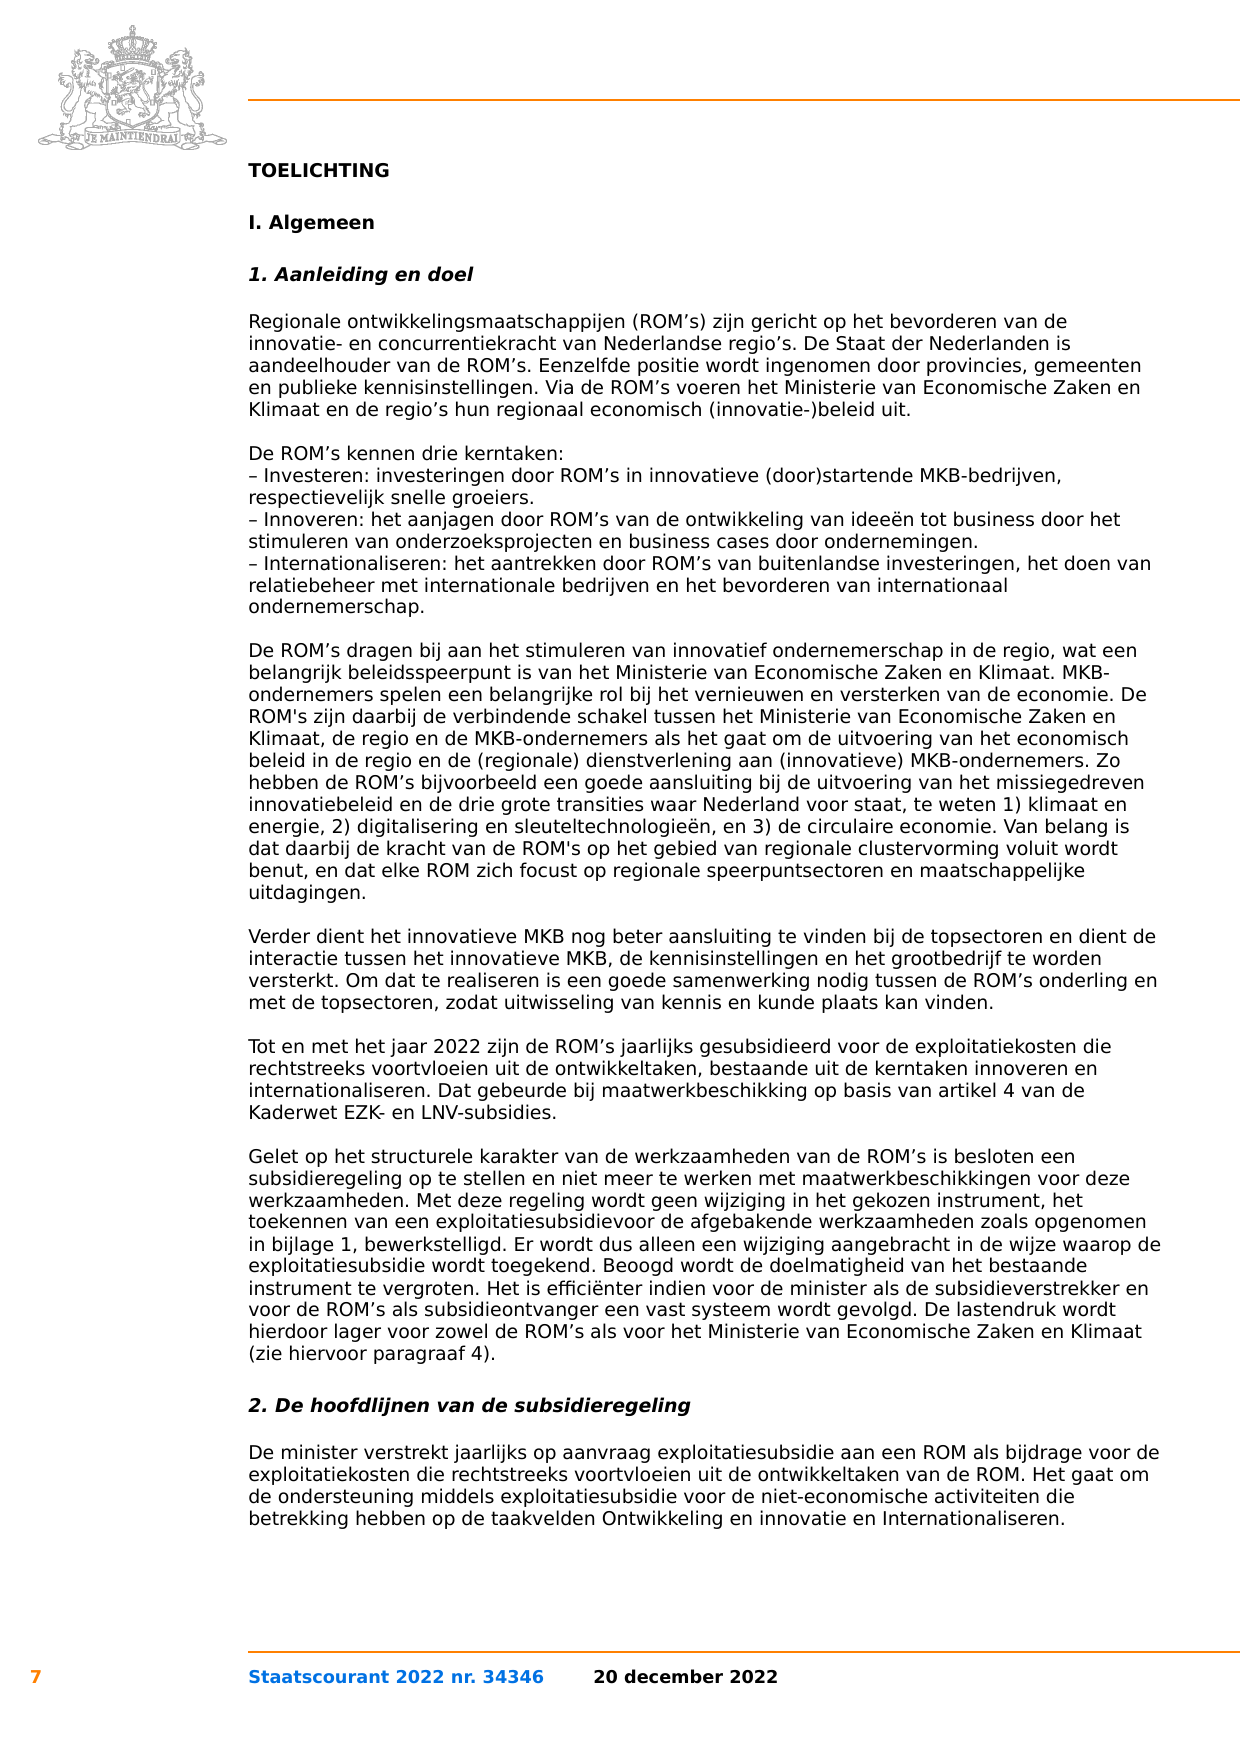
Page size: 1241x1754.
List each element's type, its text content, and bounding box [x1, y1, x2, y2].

subtitle TOELICHTING [248, 160, 1163, 182]
text De minister verstrekt jaarlijks op aanvraag exploitatiesubsidie aan een ROM als bijdrage voor de exploitatiekosten die rechtstreeks voortvloeien uit de ontwikkeltaken van de ROM. Het gaat om de ondersteuning middels exploitatiesubsidie voor de niet-economische activiteiten die betrekking hebben op de taakvelden Ontwikkeling en innovatie en Internationaliseren. [248, 1442, 1163, 1530]
subtitle I. Algemeen [248, 212, 1163, 234]
text Regionale ontwikkelingsmaatschappijen (ROM’s) zijn gericht op het bevorderen van de innovatie- en concurrentiekracht van Nederlandse regio’s. De Staat der Nederlanden is aandeelhouder van de ROM’s. Eenzelfde positie wordt ingenomen door provincies, gemeenten en publieke kennisinstellingen. Via de ROM’s voeren het Ministerie van Economische Zaken en Klimaat en de regio’s hun regionaal economisch (innovatie-)beleid uit. [248, 311, 1163, 421]
text – Innoveren: het aanjagen door ROM’s van de ontwikkeling van ideeën tot business door het stimuleren van onderzoeksprojecten en business cases door ondernemingen. [248, 508, 1163, 552]
subtitle 2. De hoofdlijnen van de subsidieregeling [248, 1395, 1163, 1417]
text Tot en met het jaar 2022 zijn de ROM’s jaarlijks gesubsidieerd voor de exploitatiekosten die rechtstreeks voortvloeien uit de ontwikkeltaken, bestaande uit de kerntaken innoveren en internationaliseren. Dat gebeurde bij maatwerkbeschikking op basis van artikel 4 van de Kaderwet EZK- en LNV-subsidies. [248, 1036, 1163, 1124]
text – Internationaliseren: het aantrekken door ROM’s van buitenlandse investeringen, het doen van relatiebeheer met internationale bedrijven en het bevorderen van internationaal ondernemerschap. [248, 552, 1163, 618]
subtitle 1. Aanleiding en doel [248, 264, 1163, 286]
picture [38, 25, 227, 150]
text De ROM’s kennen drie kerntaken: [248, 443, 1163, 464]
text De ROM’s dragen bij aan het stimuleren van innovatief ondernemerschap in de regio, wat een belangrijk beleidsspeerpunt is van het Ministerie van Economische Zaken en Klimaat. MKB-ondernemers spelen een belangrijke rol bij het vernieuwen en versterken van de economie. De ROM's zijn daarbij de verbindende schakel tussen het Ministerie van Economische Zaken en Klimaat, de regio en de MKB-ondernemers als het gaat om de uitvoering van het economisch beleid in de regio en de (regionale) dienstverlening aan (innovatieve) MKB-ondernemers. Zo hebben de ROM’s bijvoorbeeld een goede aansluiting bij de uitvoering van het missiegedreven innovatiebeleid en de drie grote transities waar Nederland voor staat, te weten 1) klimaat en energie, 2) digitalisering en sleuteltechnologieën, en 3) de circulaire economie. Van belang is dat daarbij de kracht van de ROM's op het gebied van regionale clustervorming voluit wordt benut, en dat elke ROM zich focust op regionale speerpuntsectoren en maatschappelijke uitdagingen. [248, 640, 1163, 904]
text Verder dient het innovatieve MKB nog beter aansluiting te vinden bij de topsectoren en dient de interactie tussen het innovatieve MKB, de kennisinstellingen en het grootbedrijf te worden versterkt. Om dat te realiseren is een goede samenwerking nodig tussen de ROM’s onderling en met de topsectoren, zodat uitwisseling van kennis en kunde plaats kan vinden. [248, 926, 1163, 1014]
text Gelet op het structurele karakter van de werkzaamheden van de ROM’s is besloten een subsidieregeling op te stellen en niet meer te werken met maatwerkbeschikkingen voor deze werkzaamheden. Met deze regeling wordt geen wijziging in het gekozen instrument, het toekennen van een exploitatiesubsidievoor de afgebakende werkzaamheden zoals opgenomen in bijlage 1, bewerkstelligd. Er wordt dus alleen een wijziging aangebracht in de wijze waarop de exploitatiesubsidie wordt toegekend. Beoogd wordt de doelmatigheid van het bestaande instrument te vergroten. Het is efficiënter indien voor de minister als de subsidieverstrekker en voor de ROM’s als subsidieontvanger een vast systeem wordt gevolgd. De lastendruk wordt hierdoor lager voor zowel de ROM’s als voor het Ministerie van Economische Zaken en Klimaat (zie hiervoor paragraaf 4). [248, 1146, 1163, 1365]
text – Investeren: investeringen door ROM’s in innovatieve (door)startende MKB-bedrijven, respectievelijk snelle groeiers. [248, 464, 1163, 508]
